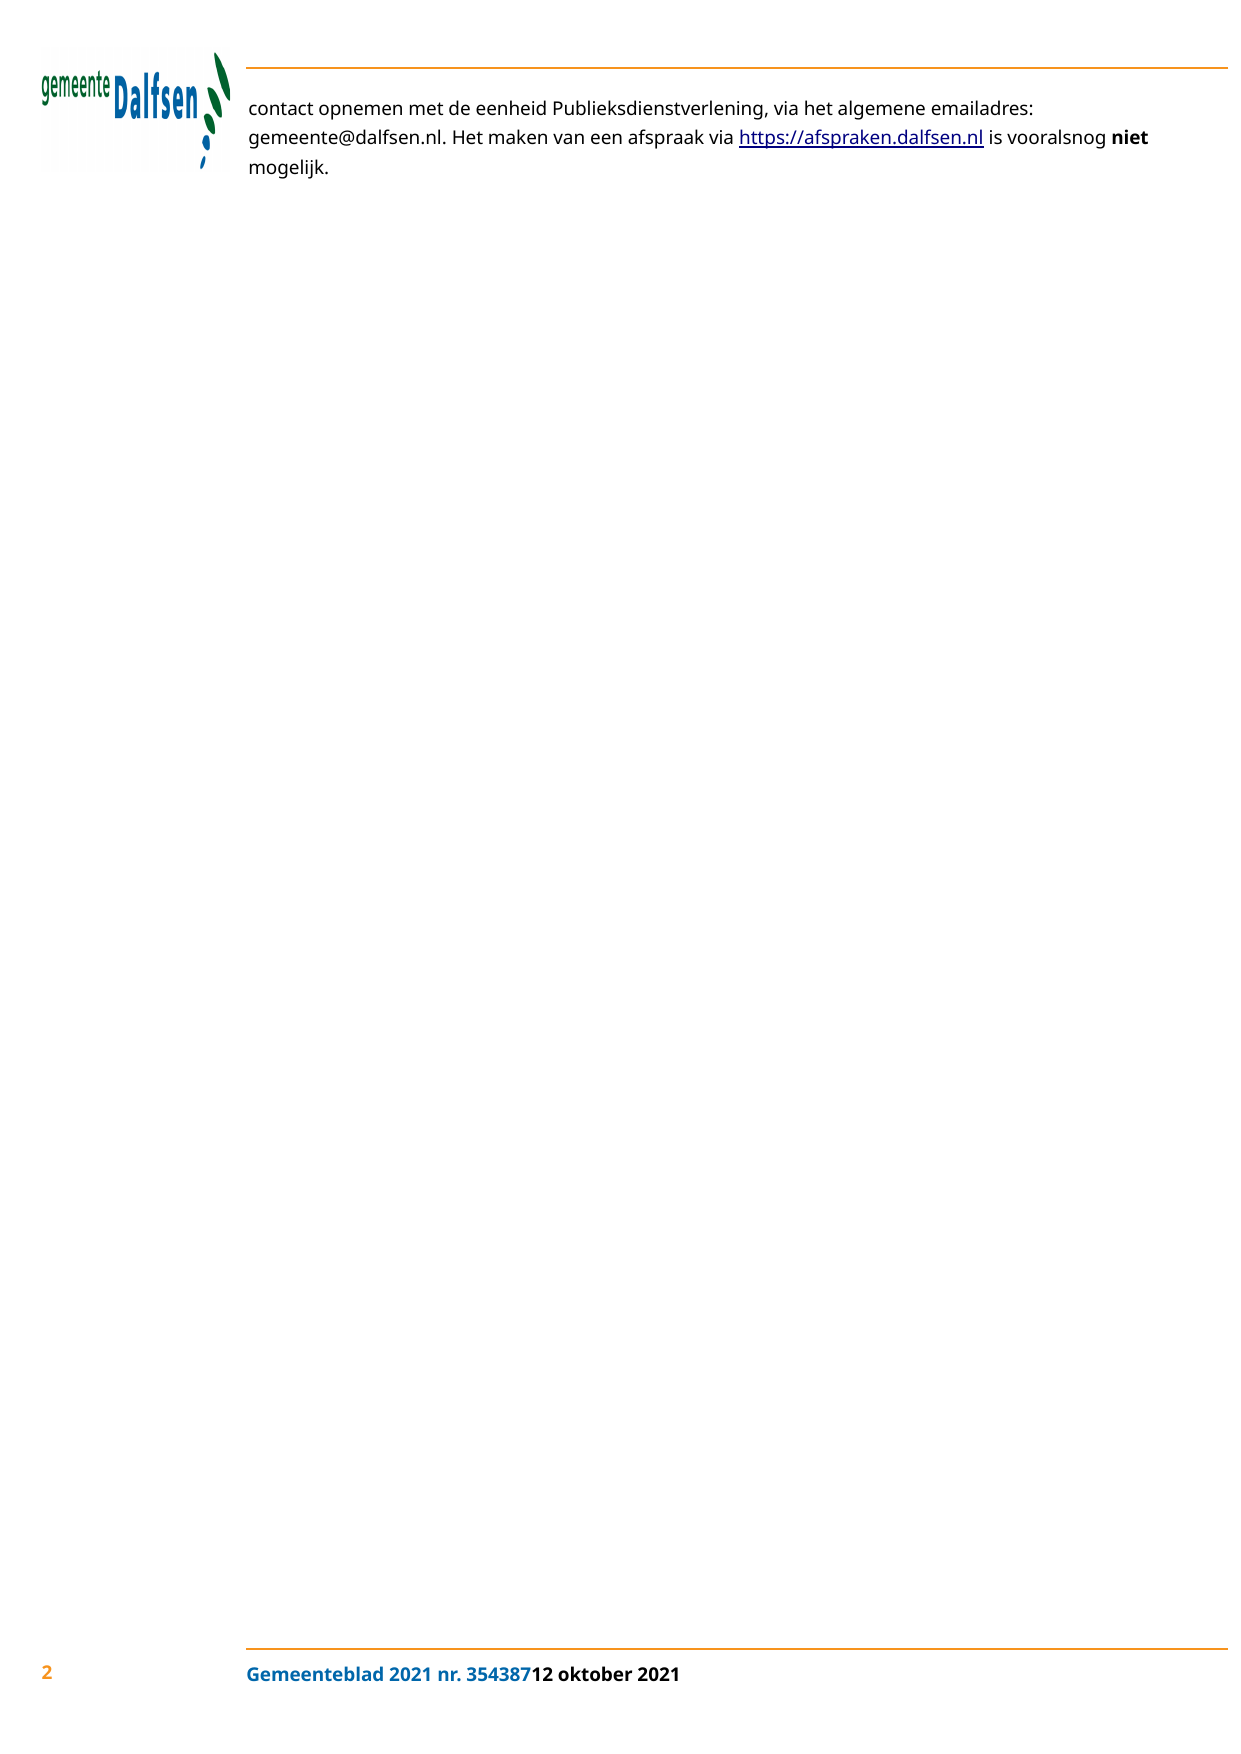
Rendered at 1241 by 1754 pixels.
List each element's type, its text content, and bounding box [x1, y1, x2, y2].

text contact opnemen met de eenheid Publieksdienstverlening, via het algemene emailadres: gemeente@dalfsen.nl. Het maken van een afspraak via https://afspraken.dalfsen.nl is vooralsnog niet mogelijk. [248, 95, 1152, 180]
picture [41, 47, 231, 172]
